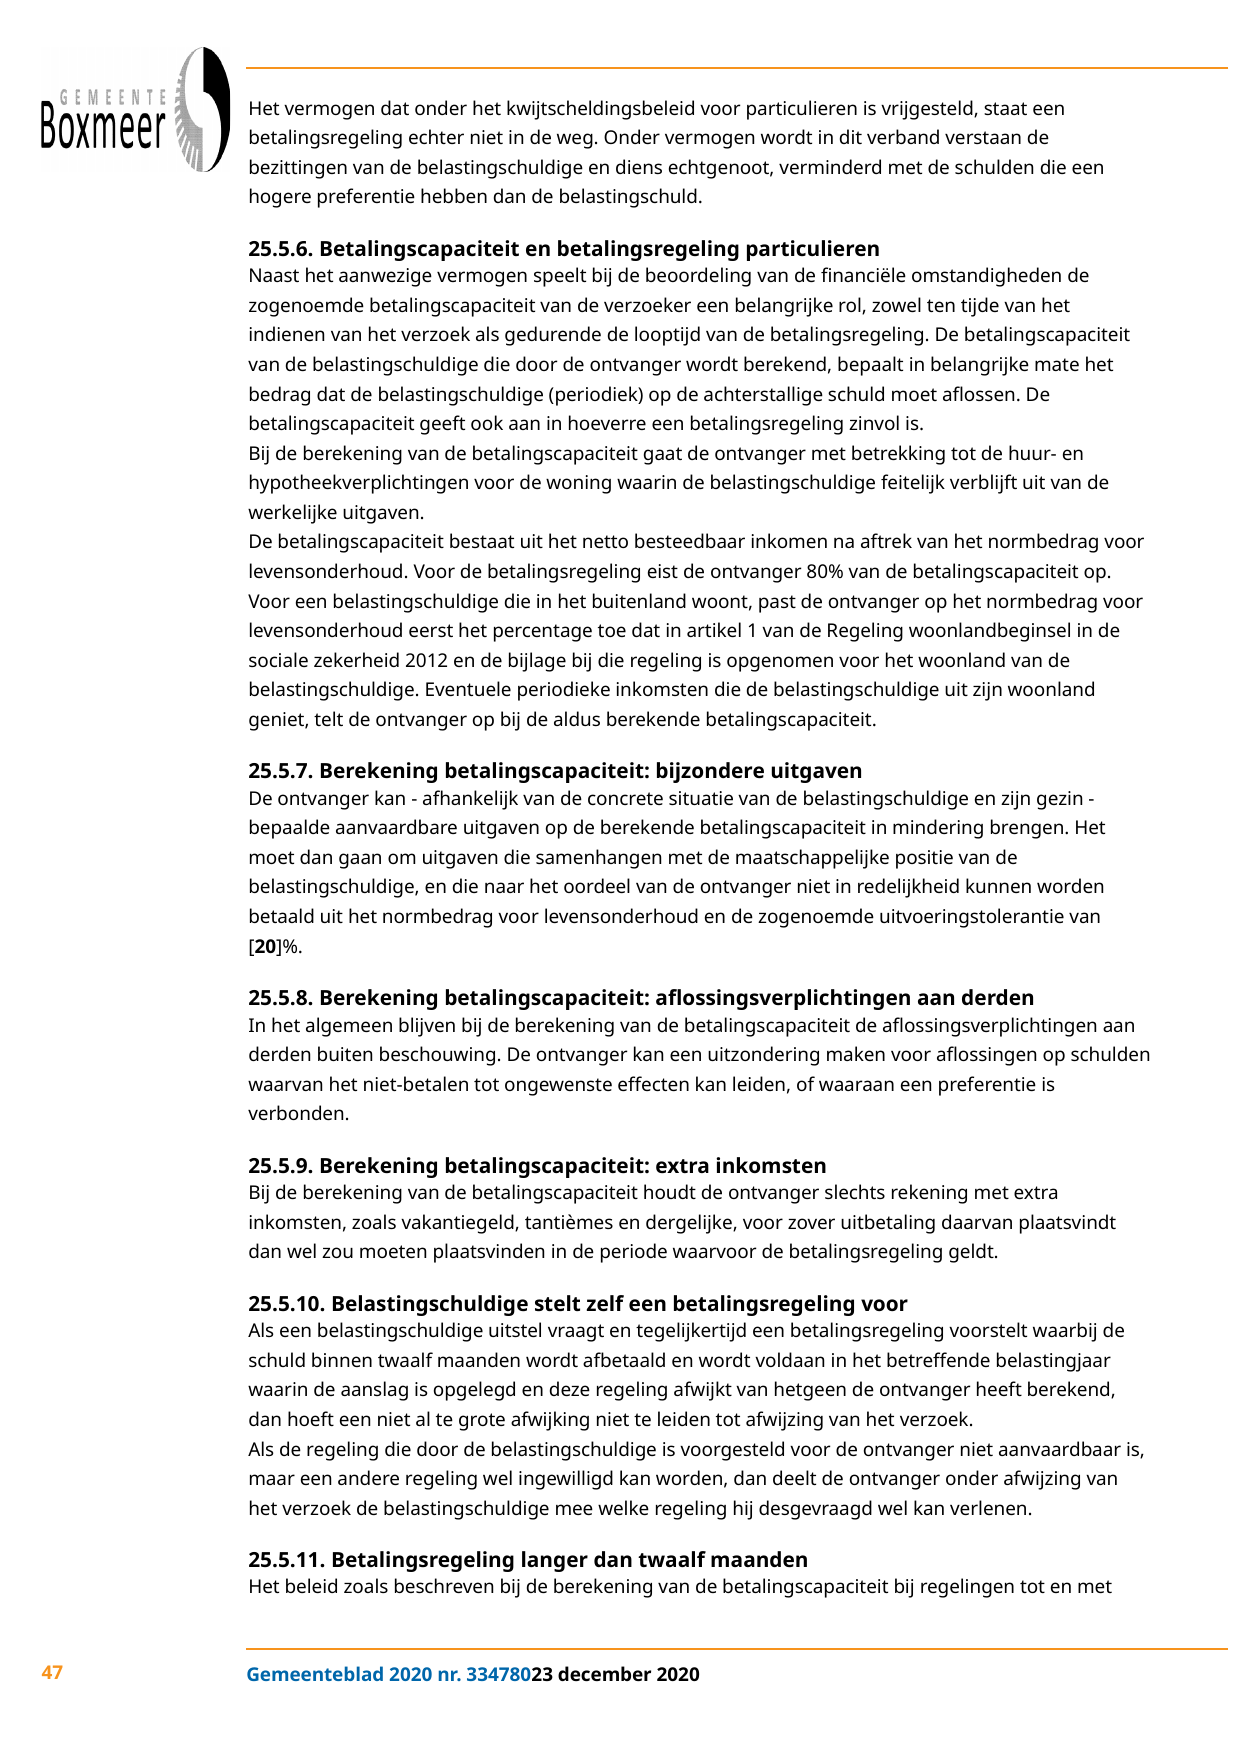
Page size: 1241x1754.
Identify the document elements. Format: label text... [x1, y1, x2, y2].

text Bij de berekening van de betalingscapaciteit gaat de ontvanger met betrekking tot de huur- en hypotheekverplichtingen voor de woning waarin de belastingschuldige feitelijk verblijft uit van de werkelijke uitgaven. [248, 440, 1152, 525]
text De betalingscapaciteit bestaat uit het netto besteedbaar inkomen na aftrek van het normbedrag voor levensonderhoud. Voor de betalingsregeling eist de ontvanger 80% van de betalingscapaciteit op. Voor een belastingschuldige die in het buitenland woont, past de ontvanger op het normbedrag voor levensonderhoud eerst het percentage toe dat in artikel 1 van de Regeling woonlandbeginsel in de sociale zekerheid 2012 en de bijlage bij die regeling is opgenomen voor het woonland van de belastingschuldige. Eventuele periodieke inkomsten die de belastingschuldige uit zijn woonland geniet, telt de ontvanger op bij de aldus berekende betalingscapaciteit. [248, 529, 1152, 732]
text Naast het aanwezige vermogen speelt bij de beoordeling van de financiële omstandigheden de zogenoemde betalingscapaciteit van de verzoeker een belangrijke rol, zowel ten tijde van het indienen van het verzoek als gedurende de looptijd van de betalingsregeling. De betalingscapaciteit van de belastingschuldige die door de ontvanger wordt berekend, bepaalt in belangrijke mate het bedrag dat de belastingschuldige (periodiek) op de achterstallige schuld moet aflossen. De betalingscapaciteit geeft ook aan in hoeverre een betalingsregeling zinvol is. [248, 262, 1152, 436]
text Als de regeling die door de belastingschuldige is voorgesteld voor de ontvanger niet aanvaardbaar is, maar een andere regeling wel ingewilligd kan worden, dan deelt de ontvanger onder afwijzing van het verzoek de belastingschuldige mee welke regeling hij desgevraagd wel kan verlenen. [248, 1436, 1152, 1521]
text 25.5.8. Berekening betalingscapaciteit: aflossingsverplichtingen aan derden [248, 983, 1152, 1012]
text In het algemeen blijven bij de berekening van de betalingscapaciteit de aflossingsverplichtingen aan derden buiten beschouwing. De ontvanger kan een uitzondering maken voor aflossingen op schulden waarvan het niet-betalen tot ongewenste effecten kan leiden, of waaraan een preferentie is verbonden. [248, 1012, 1152, 1126]
text 25.5.6. Betalingscapaciteit en betalingsregeling particulieren [248, 234, 1152, 262]
text 25.5.11. Betalingsregeling langer dan twaalf maanden [248, 1545, 1152, 1574]
text 25.5.10. Belastingschuldige stelt zelf een betalingsregeling voor [248, 1289, 1152, 1317]
text Bij de berekening van de betalingscapaciteit houdt de ontvanger slechts rekening met extra inkomsten, zoals vakantiegeld, tantièmes en dergelijke, voor zover uitbetaling daarvan plaatsvindt dan wel zou moeten plaatsvinden in de periode waarvoor de betalingsregeling geldt. [248, 1179, 1152, 1264]
text Het beleid zoals beschreven bij de berekening van de betalingscapaciteit bij regelingen tot en met [248, 1574, 1152, 1599]
text De ontvanger kan - afhankelijk van de concrete situatie van de belastingschuldige en zijn gezin - bepaalde aanvaardbare uitgaven op de berekende betalingscapaciteit in mindering brengen. Het moet dan gaan om uitgaven die samenhangen met de maatschappelijke positie van de belastingschuldige, en die naar het oordeel van de ontvanger niet in redelijkheid kunnen worden betaald uit het normbedrag voor levensonderhoud en de zogenoemde uitvoeringstolerantie van [20]%. [248, 785, 1152, 959]
text Als een belastingschuldige uitstel vraagt en tegelijkertijd een betalingsregeling voorstelt waarbij de schuld binnen twaalf maanden wordt afbetaald en wordt voldaan in het betreffende belastingjaar waarin de aanslag is opgelegd en deze regeling afwijkt van hetgeen de ontvanger heeft berekend, dan hoeft een niet al te grote afwijking niet te leiden tot afwijzing van het verzoek. [248, 1317, 1152, 1432]
text 25.5.9. Berekening betalingscapaciteit: extra inkomsten [248, 1151, 1152, 1179]
picture [41, 47, 231, 172]
text Het vermogen dat onder het kwijtscheldingsbeleid voor particulieren is vrijgesteld, staat een betalingsregeling echter niet in de weg. Onder vermogen wordt in dit verband verstaan de bezittingen van de belastingschuldige en diens echtgenoot, verminderd met de schulden die een hogere preferentie hebben dan de belastingschuld. [248, 95, 1152, 209]
text 25.5.7. Berekening betalingscapaciteit: bijzondere uitgaven [248, 757, 1152, 785]
